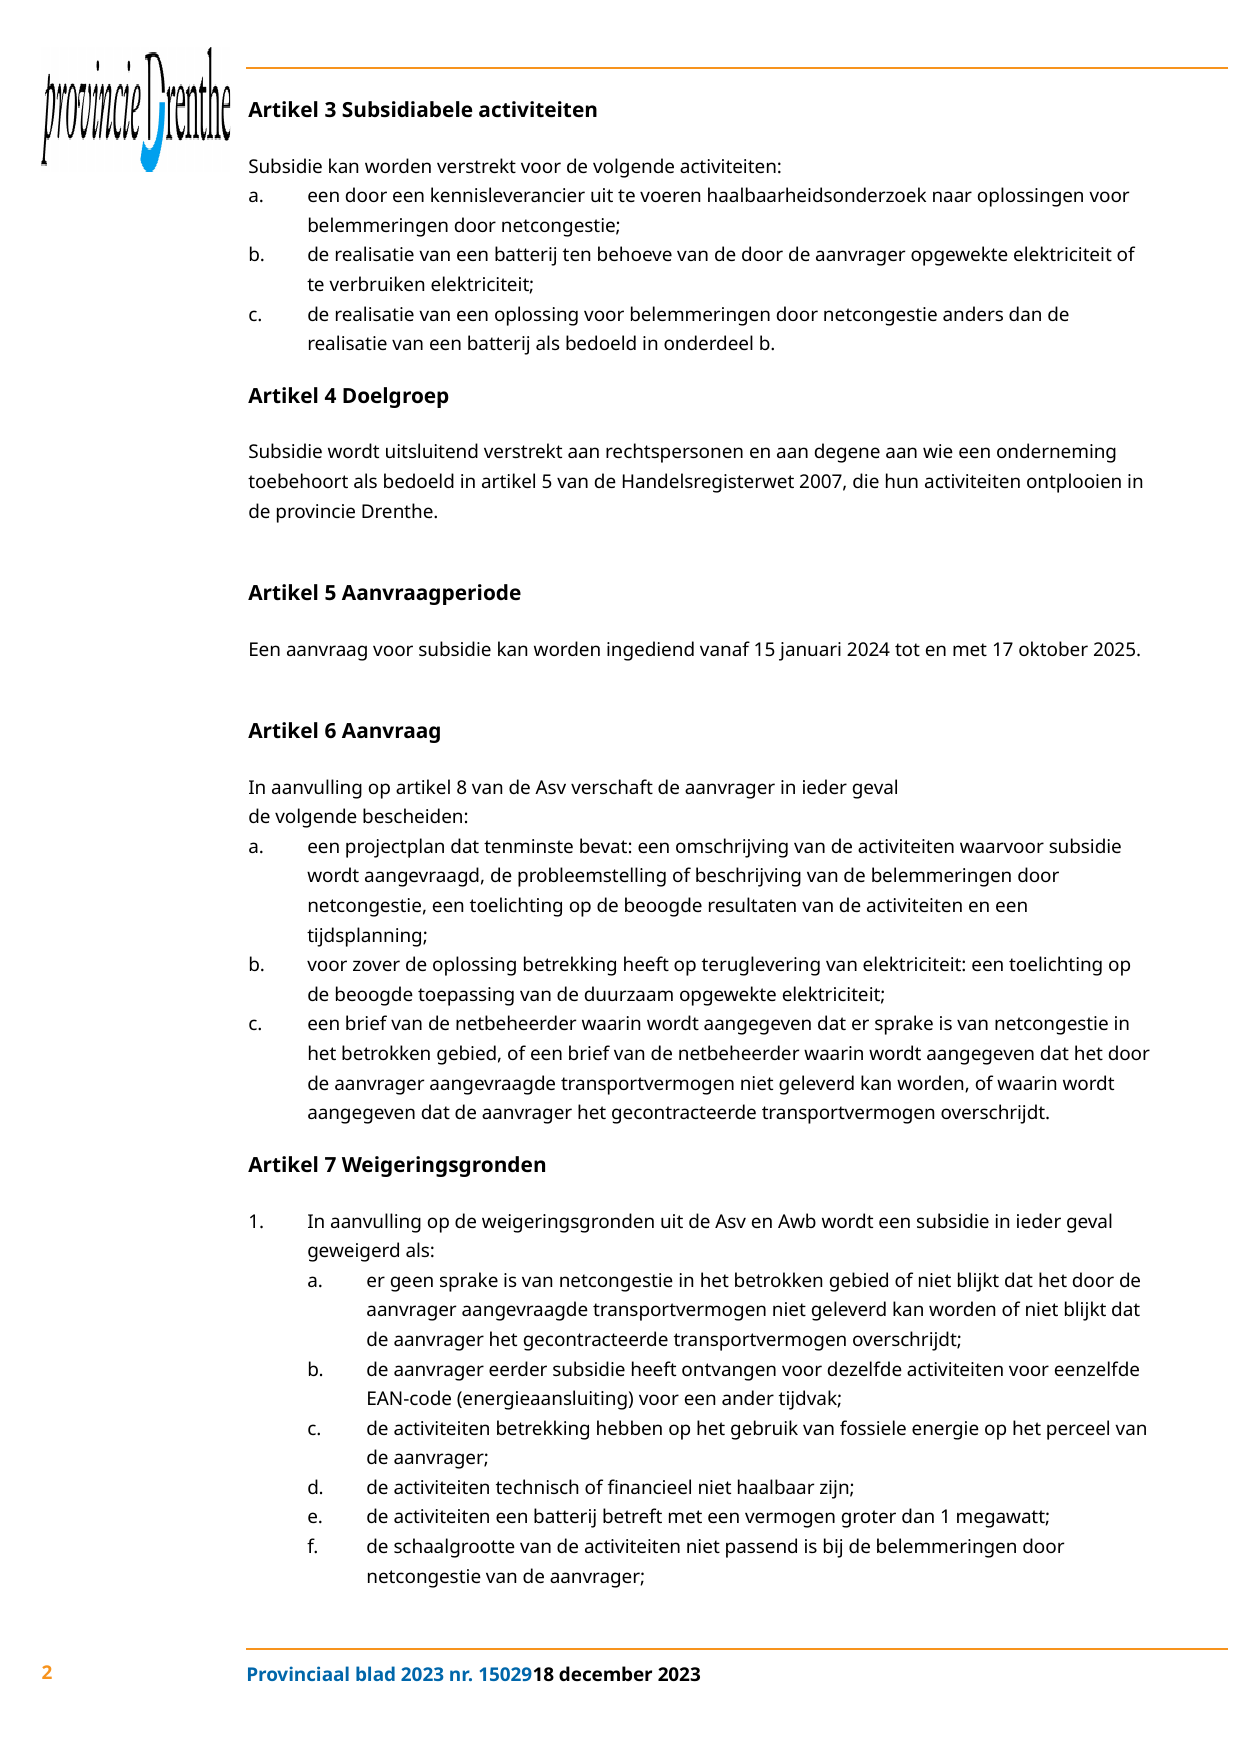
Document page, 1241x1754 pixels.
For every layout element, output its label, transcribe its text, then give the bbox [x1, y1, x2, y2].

text de volgende bescheiden: [248, 803, 1152, 829]
list een brief van de netbeheerder waarin wordt aangegeven dat er sprake is van netcongestie in het betrokken gebied, of een brief van de netbeheerder waarin wordt aangegeven dat het door de aanvrager aangevraagde transportvermogen niet geleverd kan worden, of waarin wordt aangegeven dat de aanvrager het gecontracteerde transportvermogen overschrijdt. [248, 1011, 1152, 1125]
text In aanvulling op artikel 8 van de Asv verschaft de aanvrager in ieder geval [248, 774, 1152, 800]
text Artikel 4 Doelgroep [248, 381, 1152, 409]
list de activiteiten een batterij betreft met een vermogen groter dan 1 megawatt; [307, 1504, 1152, 1529]
list de aanvrager eerder subsidie heeft ontvangen voor dezelfde activiteiten voor eenzelfde EAN-code (energieaansluiting) voor een ander tijdvak; [307, 1356, 1152, 1411]
text Subsidie wordt uitsluitend verstrekt aan rechtspersonen en aan degene aan wie een onderneming toebehoort als bedoeld in artikel 5 van de Handelsregisterwet 2007, die hun activiteiten ontplooien in de provincie Drenthe. [248, 439, 1152, 524]
picture [41, 47, 231, 172]
list de schaalgrootte van de activiteiten niet passend is bij de belemmeringen door netcongestie van de aanvrager; [307, 1533, 1152, 1588]
list In aanvulling op de weigeringsgronden uit de Asv en Awb wordt een subsidie in ieder geval geweigerd als: [248, 1208, 1152, 1263]
text Subsidie kan worden verstrekt voor de volgende activiteiten: [248, 153, 1152, 178]
list een projectplan dat tenminste bevat: een omschrijving van de activiteiten waarvoor subsidie wordt aangevraagd, de probleemstelling of beschrijving van de belemmeringen door netcongestie, een toelichting op de beoogde resultaten van de activiteiten en een tijdsplanning; [248, 833, 1152, 948]
list de activiteiten betrekking hebben op het gebruik van fossiele energie op het perceel van de aanvrager; [307, 1415, 1152, 1470]
text Artikel 7 Weigeringsgronden [248, 1150, 1152, 1178]
list de activiteiten technisch of financieel niet haalbaar zijn; [307, 1474, 1152, 1500]
list er geen sprake is van netcongestie in het betrokken gebied of niet blijkt dat het door de aanvrager aangevraagde transportvermogen niet geleverd kan worden of niet blijkt dat de aanvrager het gecontracteerde transportvermogen overschrijdt; [307, 1267, 1152, 1352]
text Een aanvraag voor subsidie kan worden ingediend vanaf 15 januari 2024 tot en met 17 oktober 2025. [248, 636, 1152, 662]
list een door een kennisleverancier uit te voeren haalbaarheidsonderzoek naar oplossingen voor belemmeringen door netcongestie; [248, 182, 1152, 238]
list de realisatie van een batterij ten behoeve van de door de aanvrager opgewekte elektriciteit of te verbruiken elektriciteit; [248, 242, 1152, 297]
list voor zover de oplossing betrekking heeft op teruglevering van elektriciteit: een toelichting op de beoogde toepassing van de duurzaam opgewekte elektriciteit; [248, 951, 1152, 1007]
list de realisatie van een oplossing voor belemmeringen door netcongestie anders dan de realisatie van een batterij als bedoeld in onderdeel b. [248, 301, 1152, 356]
text Artikel 5 Aanvraagperiode [248, 578, 1152, 606]
text Artikel 3 Subsidiabele activiteiten [248, 95, 1152, 123]
text Artikel 6 Aanvraag [248, 716, 1152, 744]
